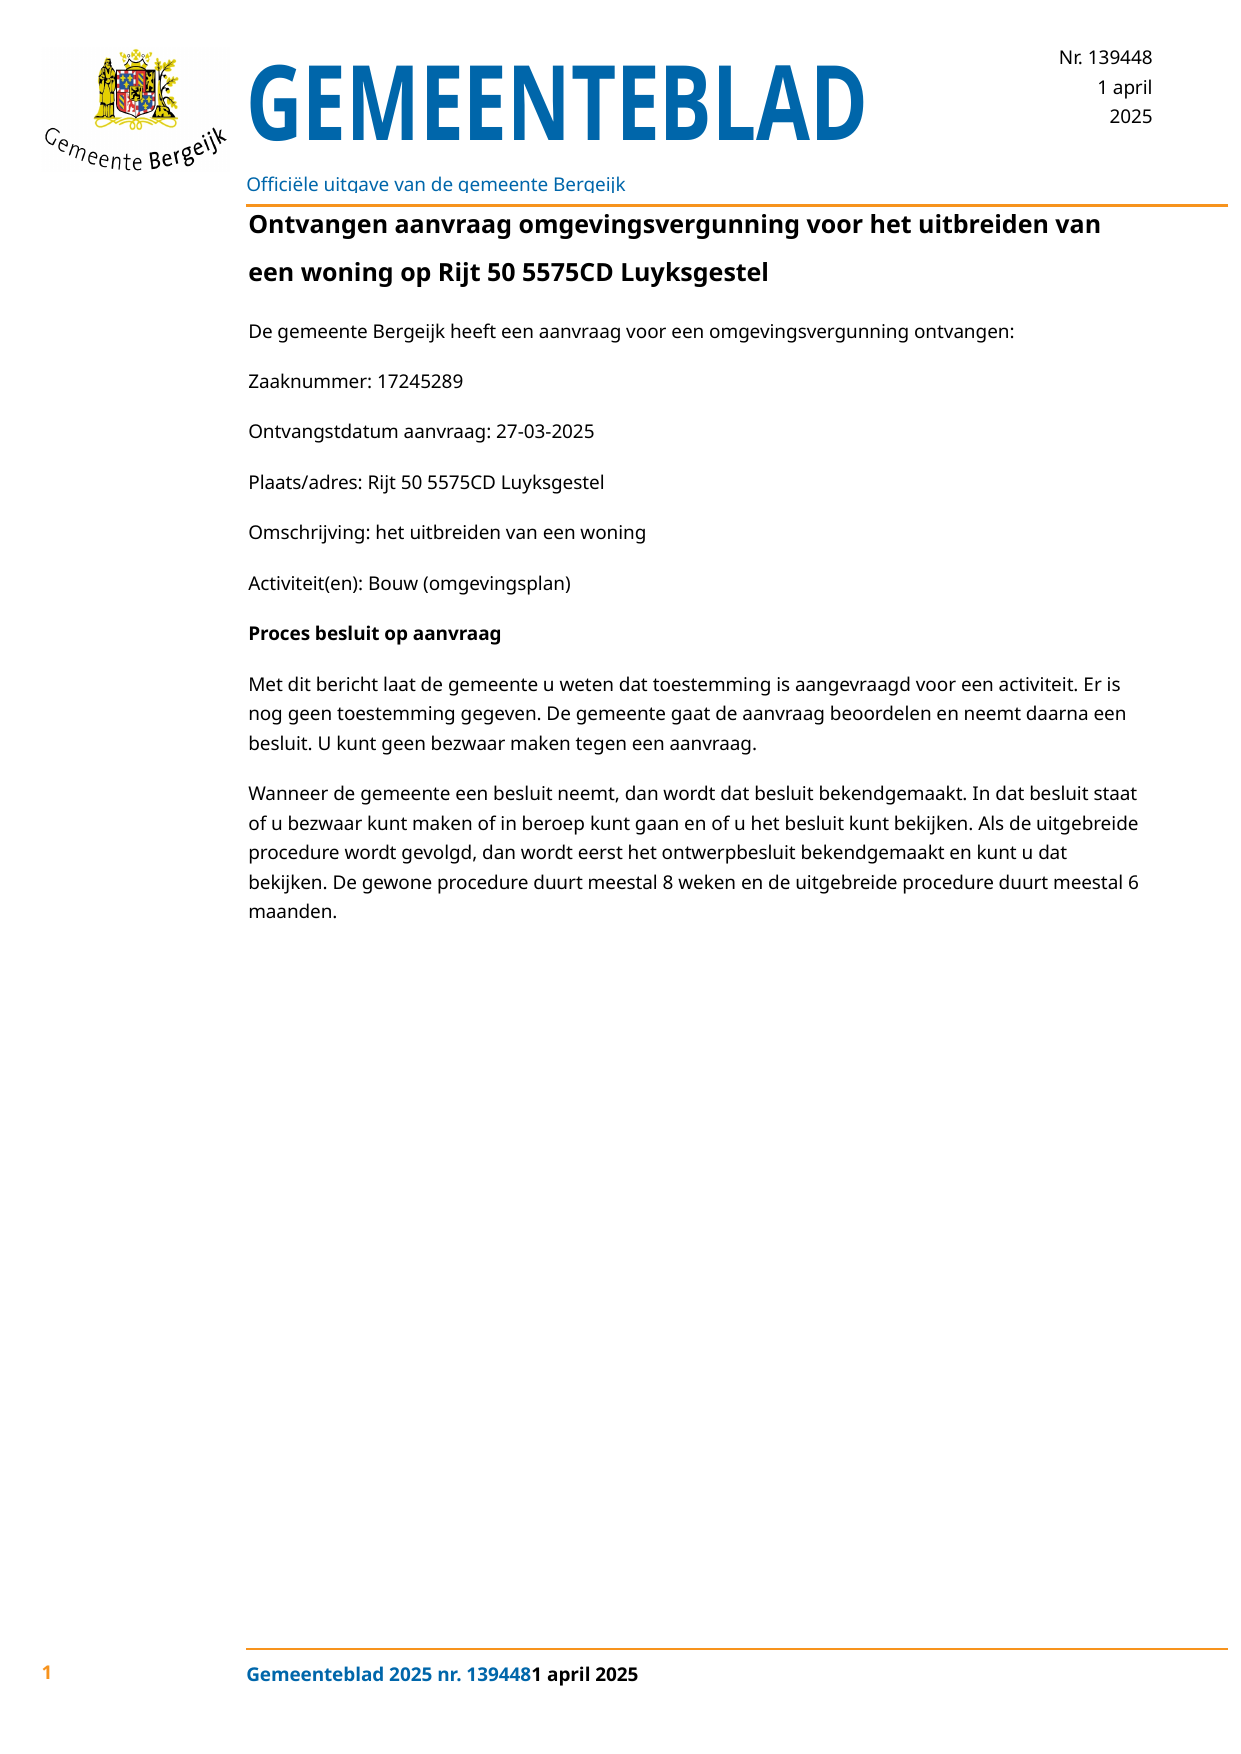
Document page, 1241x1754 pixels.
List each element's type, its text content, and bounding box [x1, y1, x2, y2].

text Met dit bericht laat de gemeente u weten dat toestemming is aangevraagd voor een activiteit. Er is nog geen toestemming gegeven. De gemeente gaat de aanvraag beoordelen en neemt daarna een besluit. U kunt geen bezwaar maken tegen een aanvraag. [248, 671, 1152, 756]
text Wanneer de gemeente een besluit neemt, dan wordt dat besluit bekendgemaakt. In dat besluit staat of u bezwaar kunt maken of in beroep kunt gaan en of u het besluit kunt bekijken. Als de uitgebreide procedure wordt gevolgd, dan wordt eerst het ontwerpbesluit bekendgemaakt en kunt u dat bekijken. De gewone procedure duurt meestal 8 weken en de uitgebreide procedure duurt meestal 6 maanden. [248, 780, 1152, 924]
text Proces besluit op aanvraag [248, 620, 1152, 646]
text Activiteit(en): Bouw (omgevingsplan) [248, 570, 1152, 596]
text De gemeente Bergeijk heeft een aanvraag voor een omgevingsvergunning ontvangen: [248, 318, 1152, 344]
text Ontvangen aanvraag omgevingsvergunning voor het uitbreiden van een woning op Rijt 50 5575CD Luyksgestel [248, 207, 1152, 288]
text Plaats/adres: Rijt 50 5575CD Luyksgestel [248, 469, 1152, 495]
text Omschrijving: het uitbreiden van een woning [248, 519, 1152, 545]
text Ontvangstdatum aanvraag: 27-03-2025 [248, 419, 1152, 444]
picture [41, 47, 231, 172]
text Zaaknummer: 17245289 [248, 368, 1152, 394]
